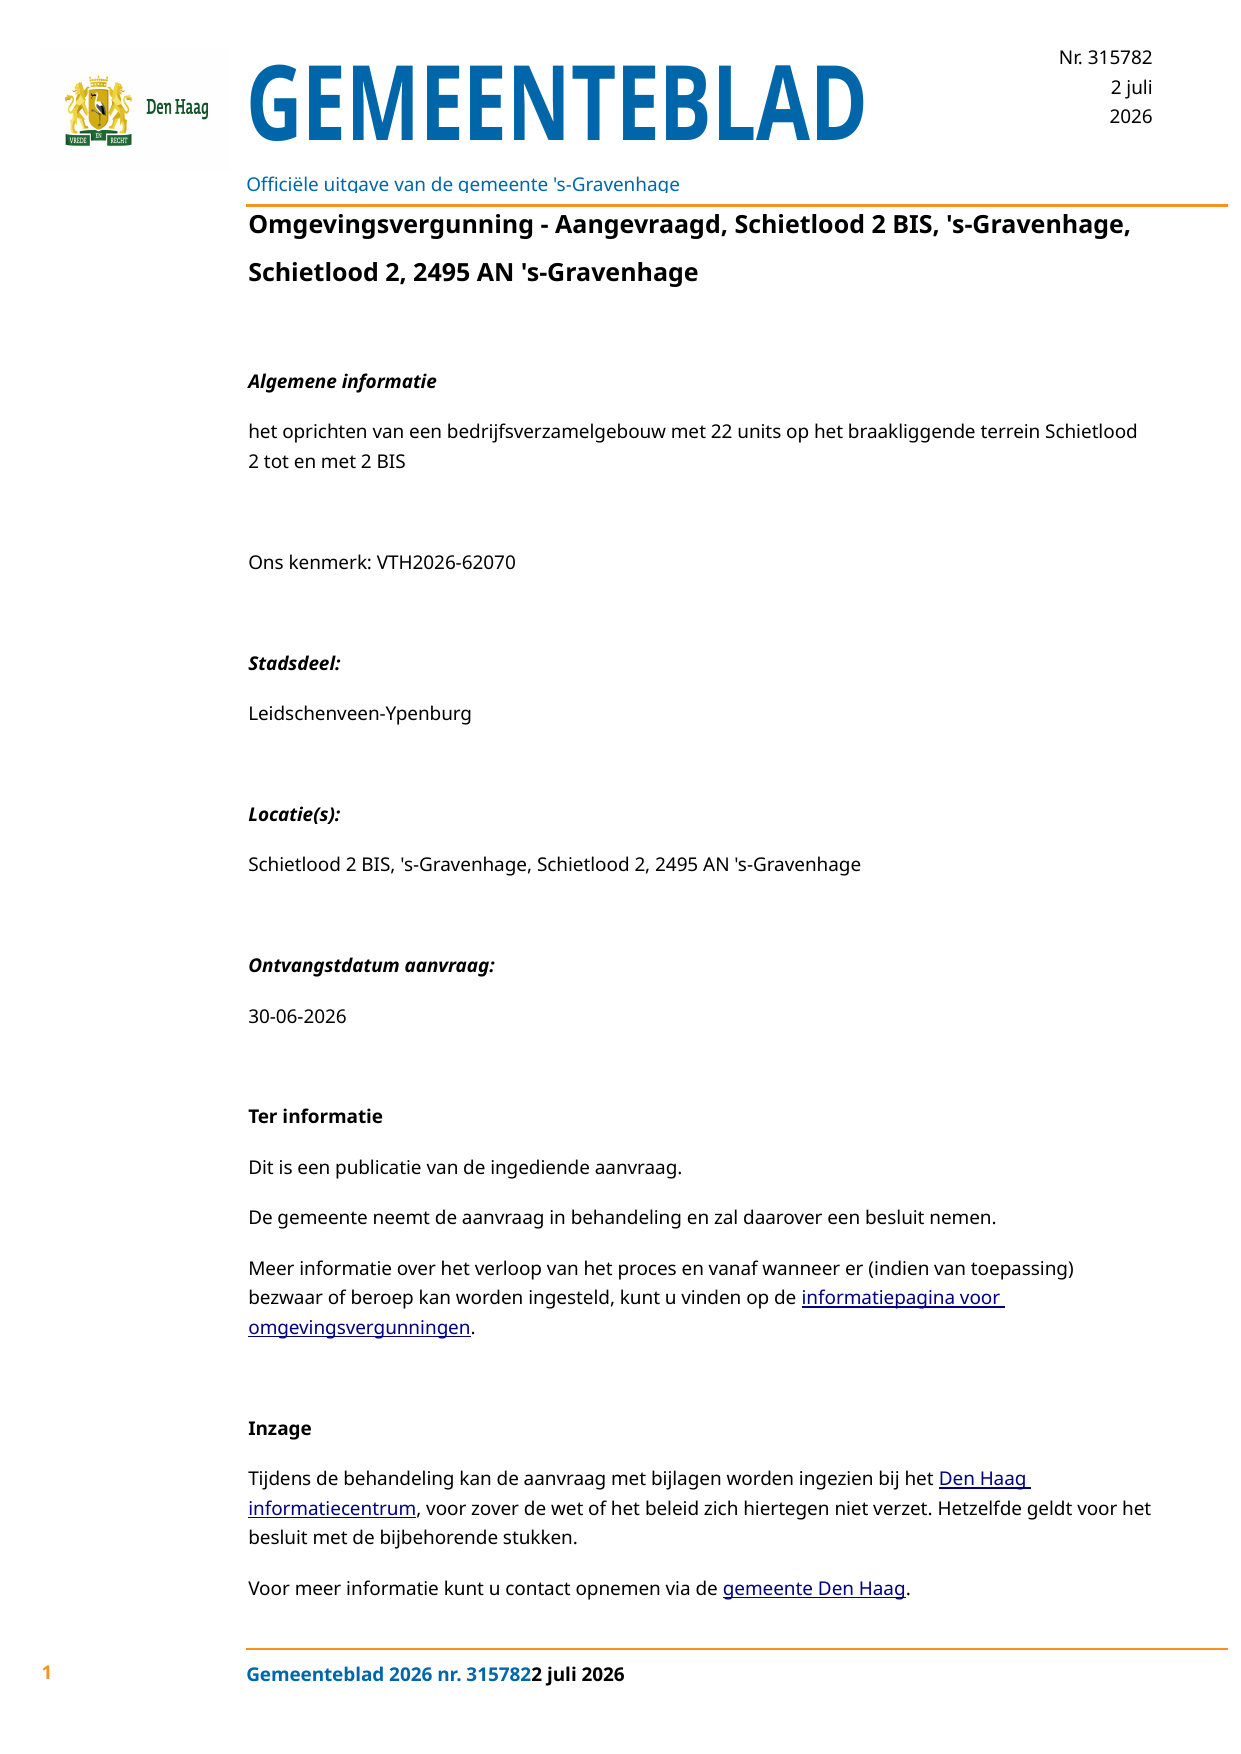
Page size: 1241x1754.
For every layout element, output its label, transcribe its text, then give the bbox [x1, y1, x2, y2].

text De gemeente neemt de aanvraag in behandeling en zal daarover een besluit nemen. [248, 1204, 1152, 1230]
text Omgevingsvergunning - Aangevraagd, Schietlood 2 BIS, 's-Gravenhage, Schietlood 2, 2495 AN 's-Gravenhage [248, 207, 1152, 288]
text Voor meer informatie kunt u contact opnemen via de gemeente Den Haag. [248, 1575, 1152, 1601]
text Inzage [248, 1415, 1152, 1441]
text Algemene informatie [248, 368, 1152, 394]
text het oprichten van een bedrijfsverzamelgebouw met 22 units op het braakliggende terrein Schietlood 2 tot en met 2 BIS [248, 419, 1152, 474]
text Leidschenveen-Ypenburg [248, 700, 1152, 726]
text Stadsdeel: [248, 650, 1152, 676]
text Ter informatie [248, 1104, 1152, 1129]
picture [41, 47, 231, 172]
text Locatie(s): [248, 801, 1152, 827]
text Ontvangstdatum aanvraag: [248, 952, 1152, 978]
text 30-06-2026 [248, 1003, 1152, 1029]
text Dit is een publicatie van de ingediende aanvraag. [248, 1154, 1152, 1180]
text Tijdens de behandeling kan de aanvraag met bijlagen worden ingezien bij het Den Haag informatiecentrum, voor zover de wet of het beleid zich hiertegen niet verzet. Hetzelfde geldt voor het besluit met de bijbehorende stukken. [248, 1465, 1152, 1550]
text Schietlood 2 BIS, 's-Gravenhage, Schietlood 2, 2495 AN 's-Gravenhage [248, 852, 1152, 877]
text Ons kenmerk: VTH2026-62070 [248, 549, 1152, 575]
text Meer informatie over het verloop van het proces en vanaf wanneer er (indien van toepassing) bezwaar of beroep kan worden ingesteld, kunt u vinden op de informatiepagina voor omgevingsvergunningen. [248, 1255, 1152, 1340]
